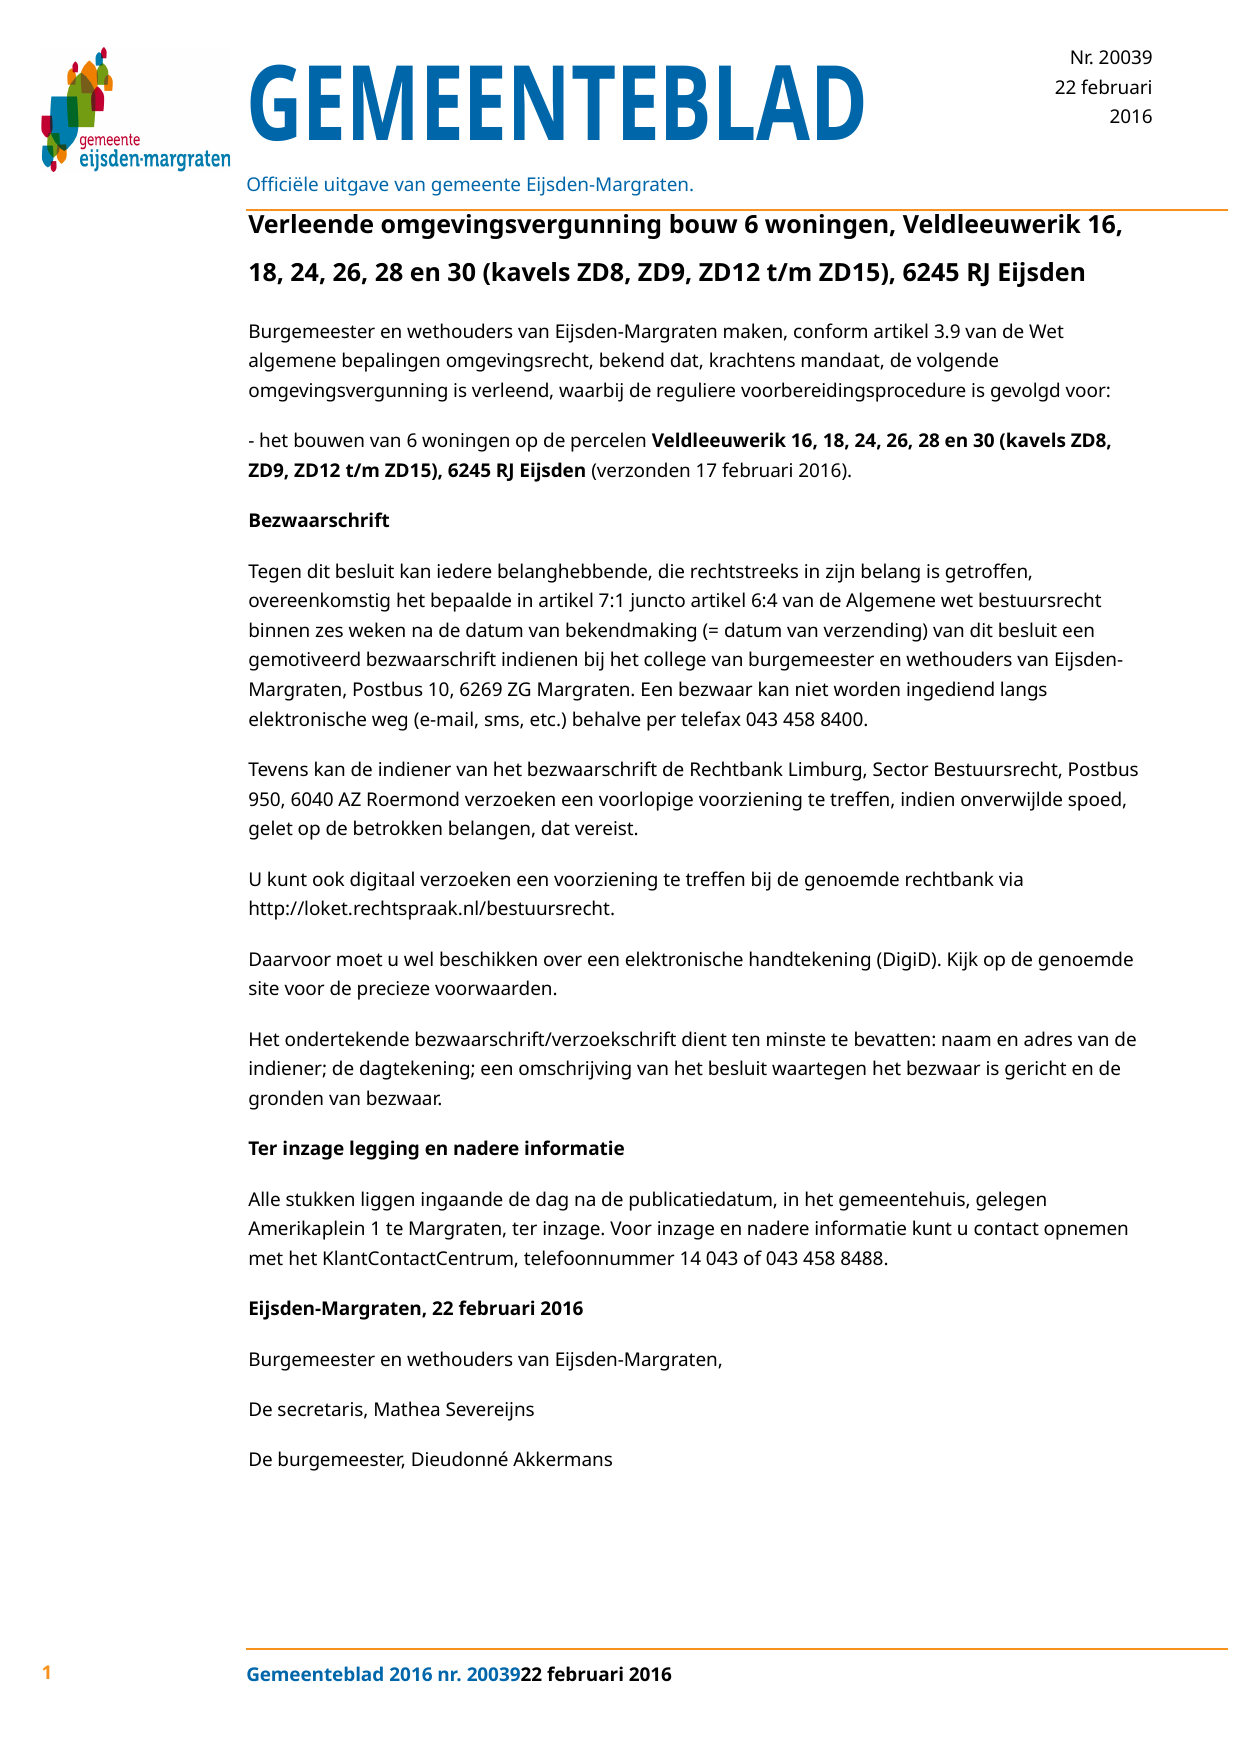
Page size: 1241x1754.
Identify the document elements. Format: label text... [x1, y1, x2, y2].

text Ter inzage legging en nadere informatie [248, 1135, 1152, 1161]
text Verleende omgevingsvergunning bouw 6 woningen, Veldleeuwerik 16, 18, 24, 26, 28 en 30 (kavels ZD8, ZD9, ZD12 t/m ZD15), 6245 RJ Eijsden [248, 211, 1152, 288]
text Bezwaarschrift [248, 507, 1152, 533]
text - het bouwen van 6 woningen op de percelen Veldleeuwerik 16, 18, 24, 26, 28 en 30 (kavels ZD8, ZD9, ZD12 t/m ZD15), 6245 RJ Eijsden (verzonden 17 februari 2016). [248, 427, 1152, 483]
picture [41, 47, 231, 172]
text Eijsden-Margraten, 22 februari 2016 [248, 1295, 1152, 1321]
text Daarvoor moet u wel beschikken over een elektronische handtekening (DigiD). Kijk op de genoemde site voor de precieze voorwaarden. [248, 946, 1152, 1001]
text De secretaris, Mathea Severeijns [248, 1396, 1152, 1422]
text Tevens kan de indiener van het bezwaarschrift de Rechtbank Limburg, Sector Bestuursrecht, Postbus 950, 6040 AZ Roermond verzoeken een voorlopige voorziening te treffen, indien onverwijlde spoed, gelet op de betrokken belangen, dat vereist. [248, 756, 1152, 841]
text Tegen dit besluit kan iedere belanghebbende, die rechtstreeks in zijn belang is getroffen, overeenkomstig het bepaalde in artikel 7:1 juncto artikel 6:4 van de Algemene wet bestuursrecht binnen zes weken na de datum van bekendmaking (= datum van verzending) van dit besluit een gemotiveerd bezwaarschrift indienen bij het college van burgemeester en wethouders van Eijsden-Margraten, Postbus 10, 6269 ZG Margraten. Een bezwaar kan niet worden ingediend langs elektronische weg (e-mail, sms, etc.) behalve per telefax 043 458 8400. [248, 558, 1152, 732]
text Het ondertekende bezwaarschrift/verzoekschrift dient ten minste te bevatten: naam en adres van de indiener; de dagtekening; een omschrijving van het besluit waartegen het bezwaar is gericht en de gronden van bezwaar. [248, 1026, 1152, 1111]
text U kunt ook digitaal verzoeken een voorziening te treffen bij de genoemde rechtbank via http://loket.rechtspraak.nl/bestuursrecht. [248, 866, 1152, 921]
text De burgemeester, Dieudonné Akkermans [248, 1447, 1152, 1472]
text Burgemeester en wethouders van Eijsden-Margraten, [248, 1346, 1152, 1372]
text Burgemeester en wethouders van Eijsden-Margraten maken, conform artikel 3.9 van de Wet algemene bepalingen omgevingsrecht, bekend dat, krachtens mandaat, de volgende omgevingsvergunning is verleend, waarbij de reguliere voorbereidingsprocedure is gevolgd voor: [248, 318, 1152, 403]
text Alle stukken liggen ingaande de dag na de publicatiedatum, in het gemeentehuis, gelegen Amerikaplein 1 te Margraten, ter inzage. Voor inzage en nadere informatie kunt u contact opnemen met het KlantContactCentrum, telefoonnummer 14 043 of 043 458 8488. [248, 1186, 1152, 1271]
